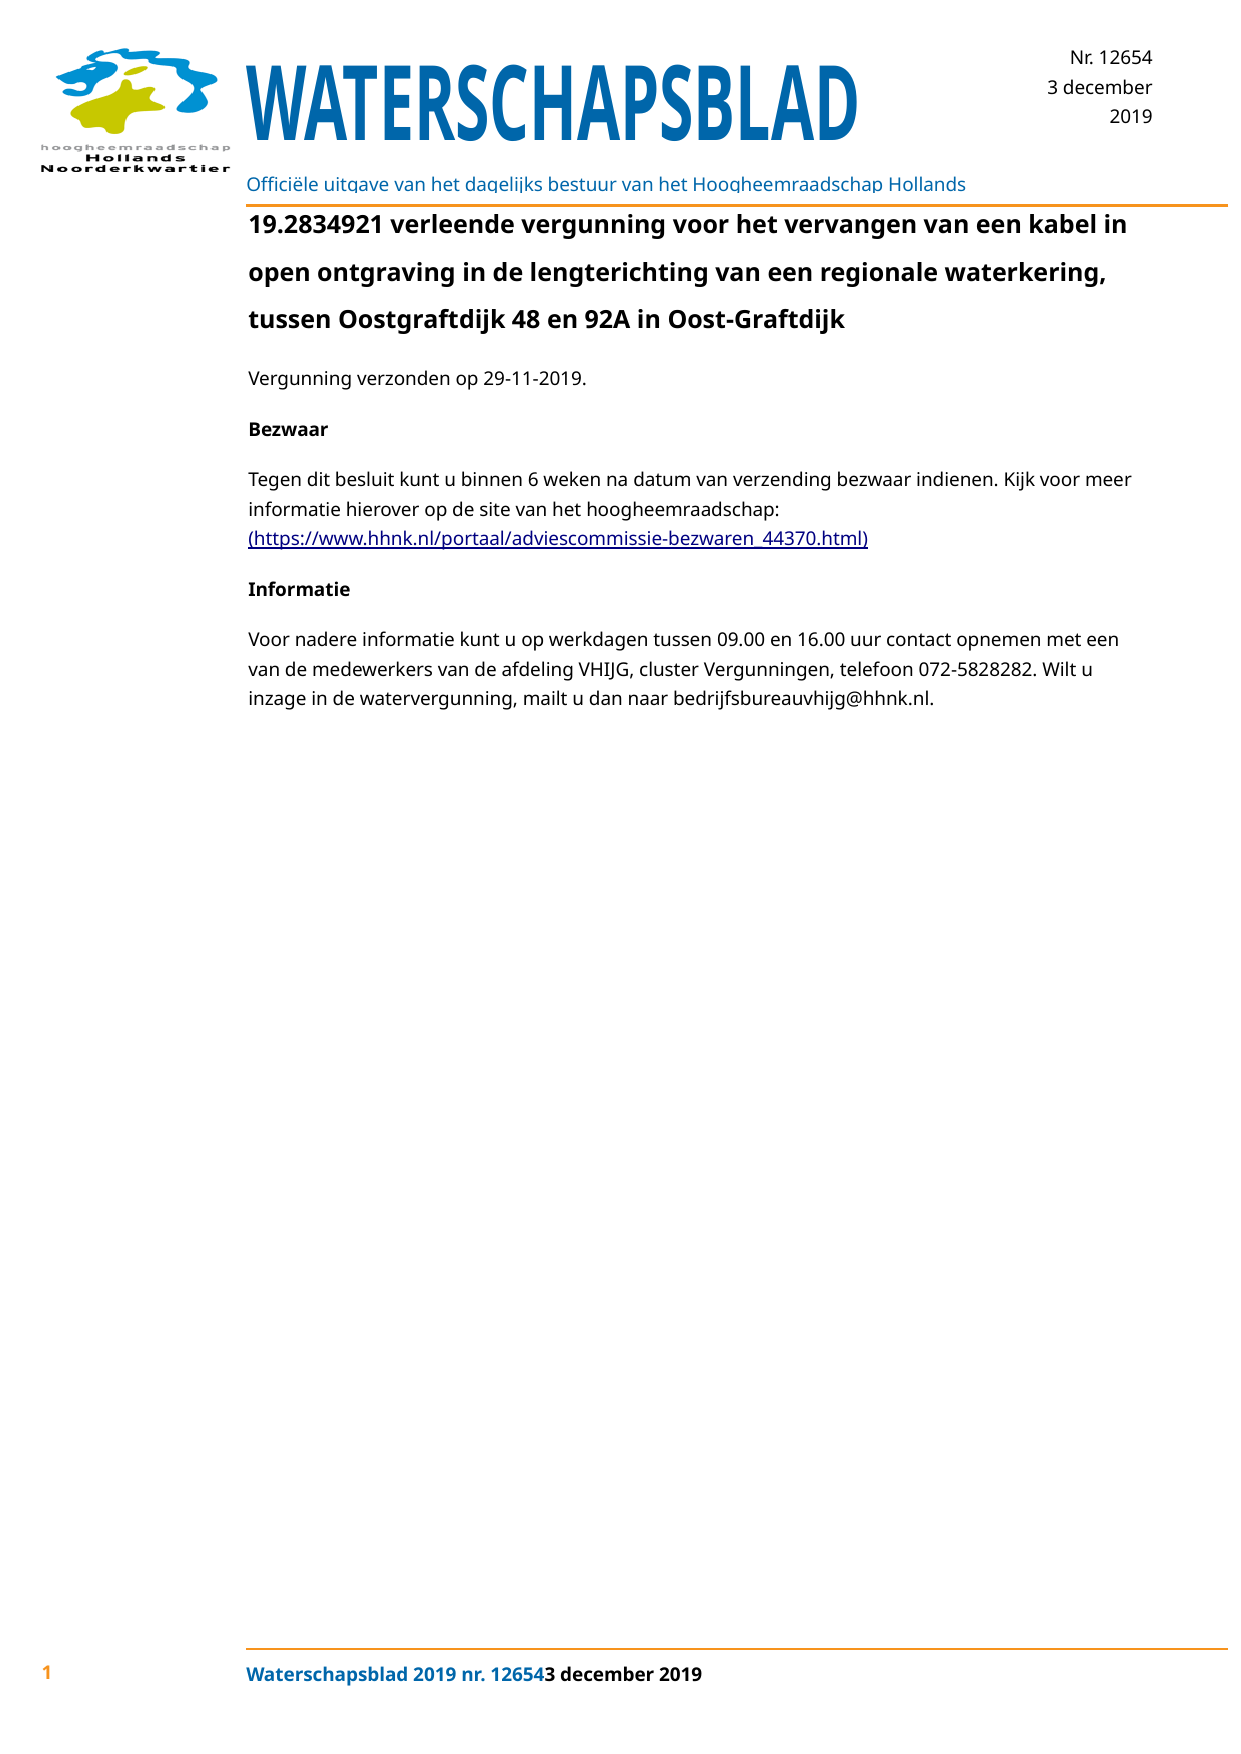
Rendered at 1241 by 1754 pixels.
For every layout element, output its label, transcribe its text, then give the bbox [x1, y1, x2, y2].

text Bezwaar [248, 416, 1152, 442]
text Tegen dit besluit kunt u binnen 6 weken na datum van verzending bezwaar indienen. Kijk voor meer informatie hierover op de site van het hoogheemraadschap: (https://www.hhnk.nl/portaal/adviescommissie-bezwaren_44370.html) [248, 466, 1152, 551]
text Voor nadere informatie kunt u op werkdagen tussen 09.00 en 16.00 uur contact opnemen met een van de medewerkers van de afdeling VHIJG, cluster Vergunningen, telefoon 072-5828282. Wilt u inzage in de watervergunning, mailt u dan naar bedrijfsbureauvhijg@hhnk.nl. [248, 626, 1152, 711]
text 19.2834921 verleende vergunning voor het vervangen van een kabel in open ontgraving in de lengterichting van een regionale waterkering, tussen Oostgraftdijk 48 en 92A in Oost-Graftdijk [248, 207, 1152, 336]
picture [41, 47, 231, 172]
text Vergunning verzonden op 29-11-2019. [248, 366, 1152, 391]
text Informatie [248, 576, 1152, 602]
